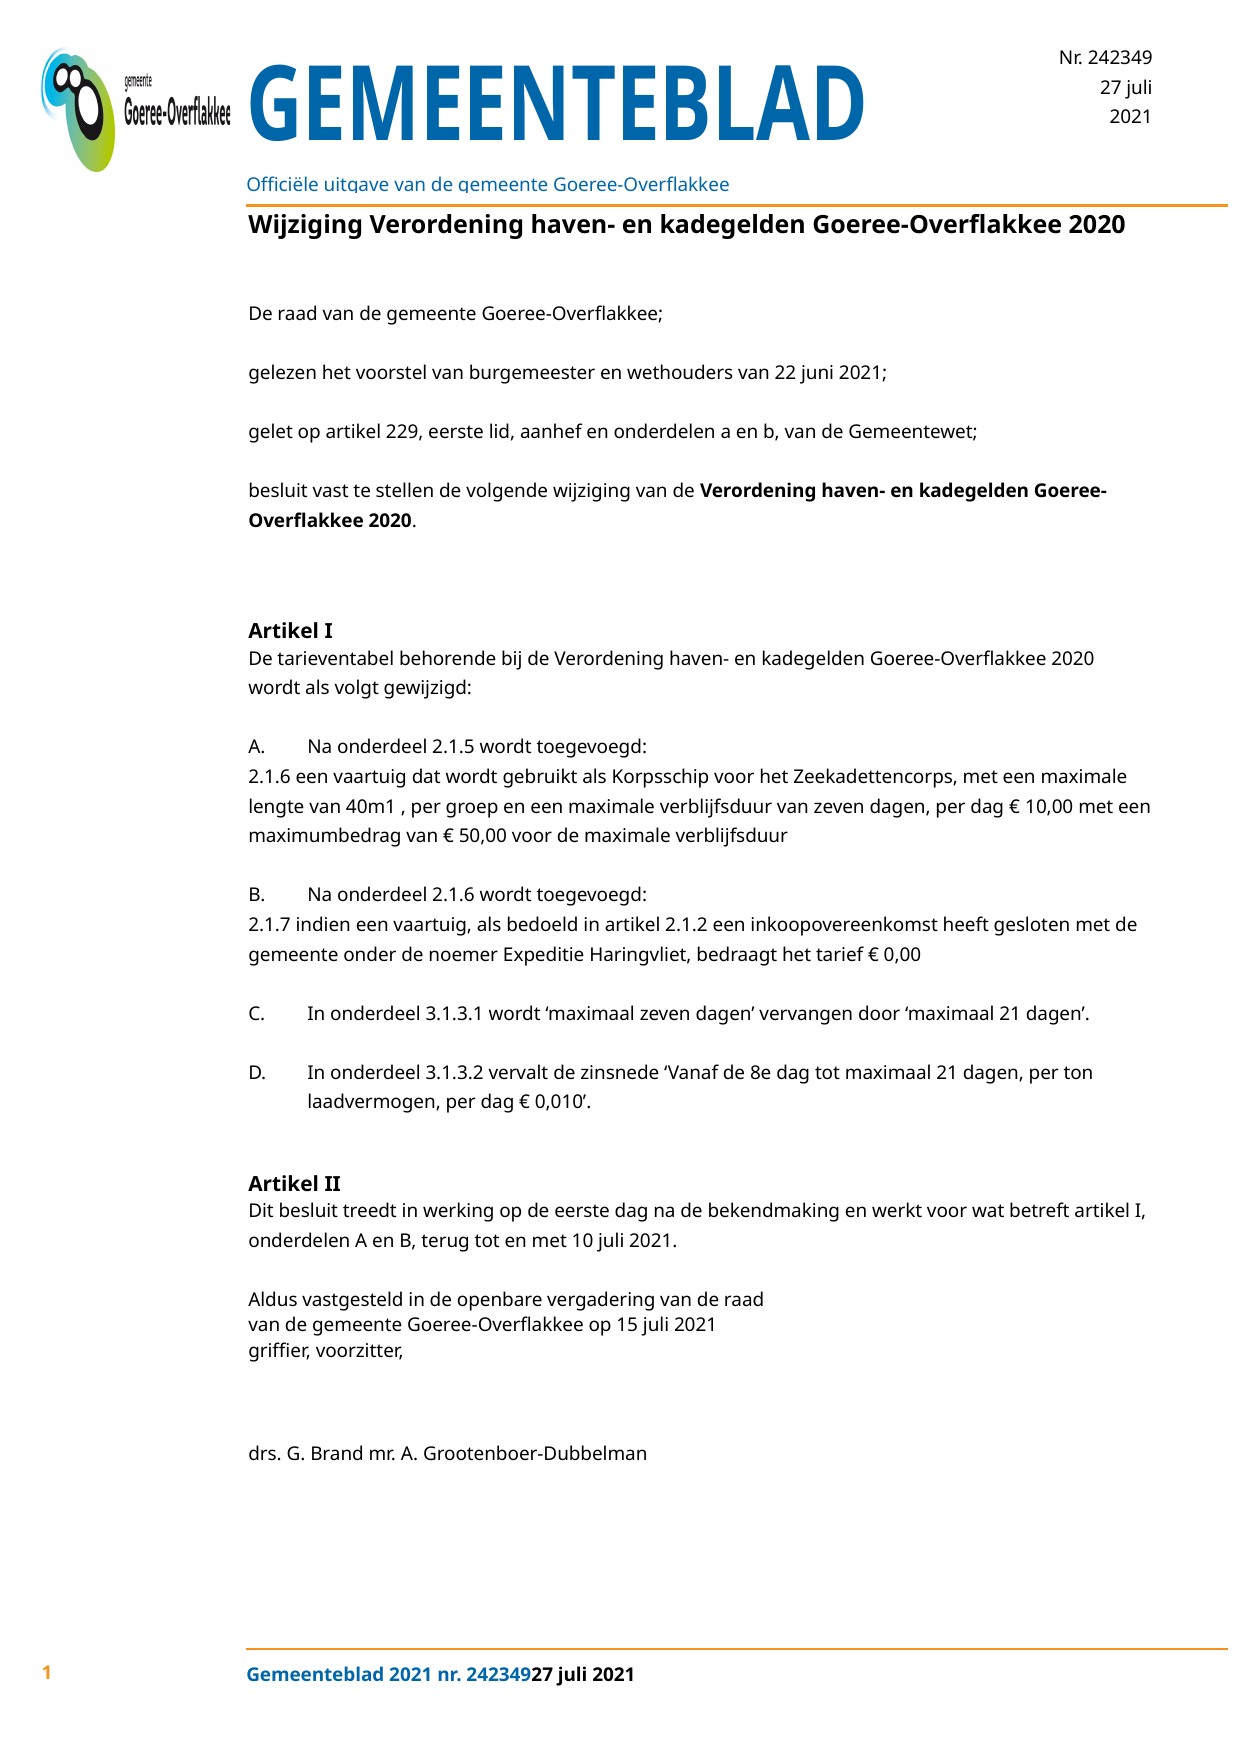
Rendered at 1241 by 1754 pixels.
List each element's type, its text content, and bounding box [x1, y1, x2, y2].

text De raad van de gemeente Goeree-Overflakkee; [248, 300, 1152, 326]
text Wijziging Verordening haven- en kadegelden Goeree-Overflakkee 2020 [248, 207, 1152, 241]
text 2.1.6 een vaartuig dat wordt gebruikt als Korpsschip voor het Zeekadettencorps, met een maximale lengte van 40m1 , per groep en een maximale verblijfsduur van zeven dagen, per dag € 10,00 met een maximumbedrag van € 50,00 voor de maximale verblijfsduur [248, 763, 1152, 848]
text De tarieventabel behorende bij de Verordening haven- en kadegelden Goeree-Overflakkee 2020 wordt als volgt gewijzigd: [248, 645, 1152, 700]
text Dit besluit treedt in werking op de eerste dag na de bekendmaking en werkt voor wat betreft artikel I, onderdelen A en B, terug tot en met 10 juli 2021. [248, 1197, 1152, 1252]
text Artikel II [248, 1169, 1152, 1197]
text Artikel I [248, 617, 1152, 645]
text drs. G. Brand mr. A. Grootenboer-Dubbelman [248, 1440, 1152, 1466]
text Aldus vastgesteld in de openbare vergadering van de raad [248, 1286, 1152, 1312]
list In onderdeel 3.1.3.1 wordt ‘maximaal zeven dagen’ vervangen door ‘maximaal 21 dagen’. [248, 1000, 1152, 1026]
text van de gemeente Goeree-Overflakkee op 15 juli 2021 [248, 1312, 1152, 1337]
list Na onderdeel 2.1.5 wordt toegevoegd: [248, 734, 1152, 759]
picture [41, 47, 231, 172]
text griffier, voorzitter, [248, 1337, 1152, 1363]
list In onderdeel 3.1.3.2 vervalt de zinsnede ‘Vanaf de 8e dag tot maximaal 21 dagen, per ton laadvermogen, per dag € 0,010’. [248, 1059, 1152, 1114]
text 2.1.7 indien een vaartuig, als bedoeld in artikel 2.1.2 een inkoopovereenkomst heeft gesloten met de gemeente onder de noemer Expeditie Haringvliet, bedraagt het tarief € 0,00 [248, 911, 1152, 967]
text gelet op artikel 229, eerste lid, aanhef en onderdelen a en b, van de Gemeentewet; [248, 418, 1152, 444]
text gelezen het voorstel van burgemeester en wethouders van 22 juni 2021; [248, 359, 1152, 385]
text besluit vast te stellen de volgende wijziging van de Verordening haven- en kadegelden Goeree-Overflakkee 2020. [248, 477, 1152, 533]
list Na onderdeel 2.1.6 wordt toegevoegd: [248, 882, 1152, 907]
